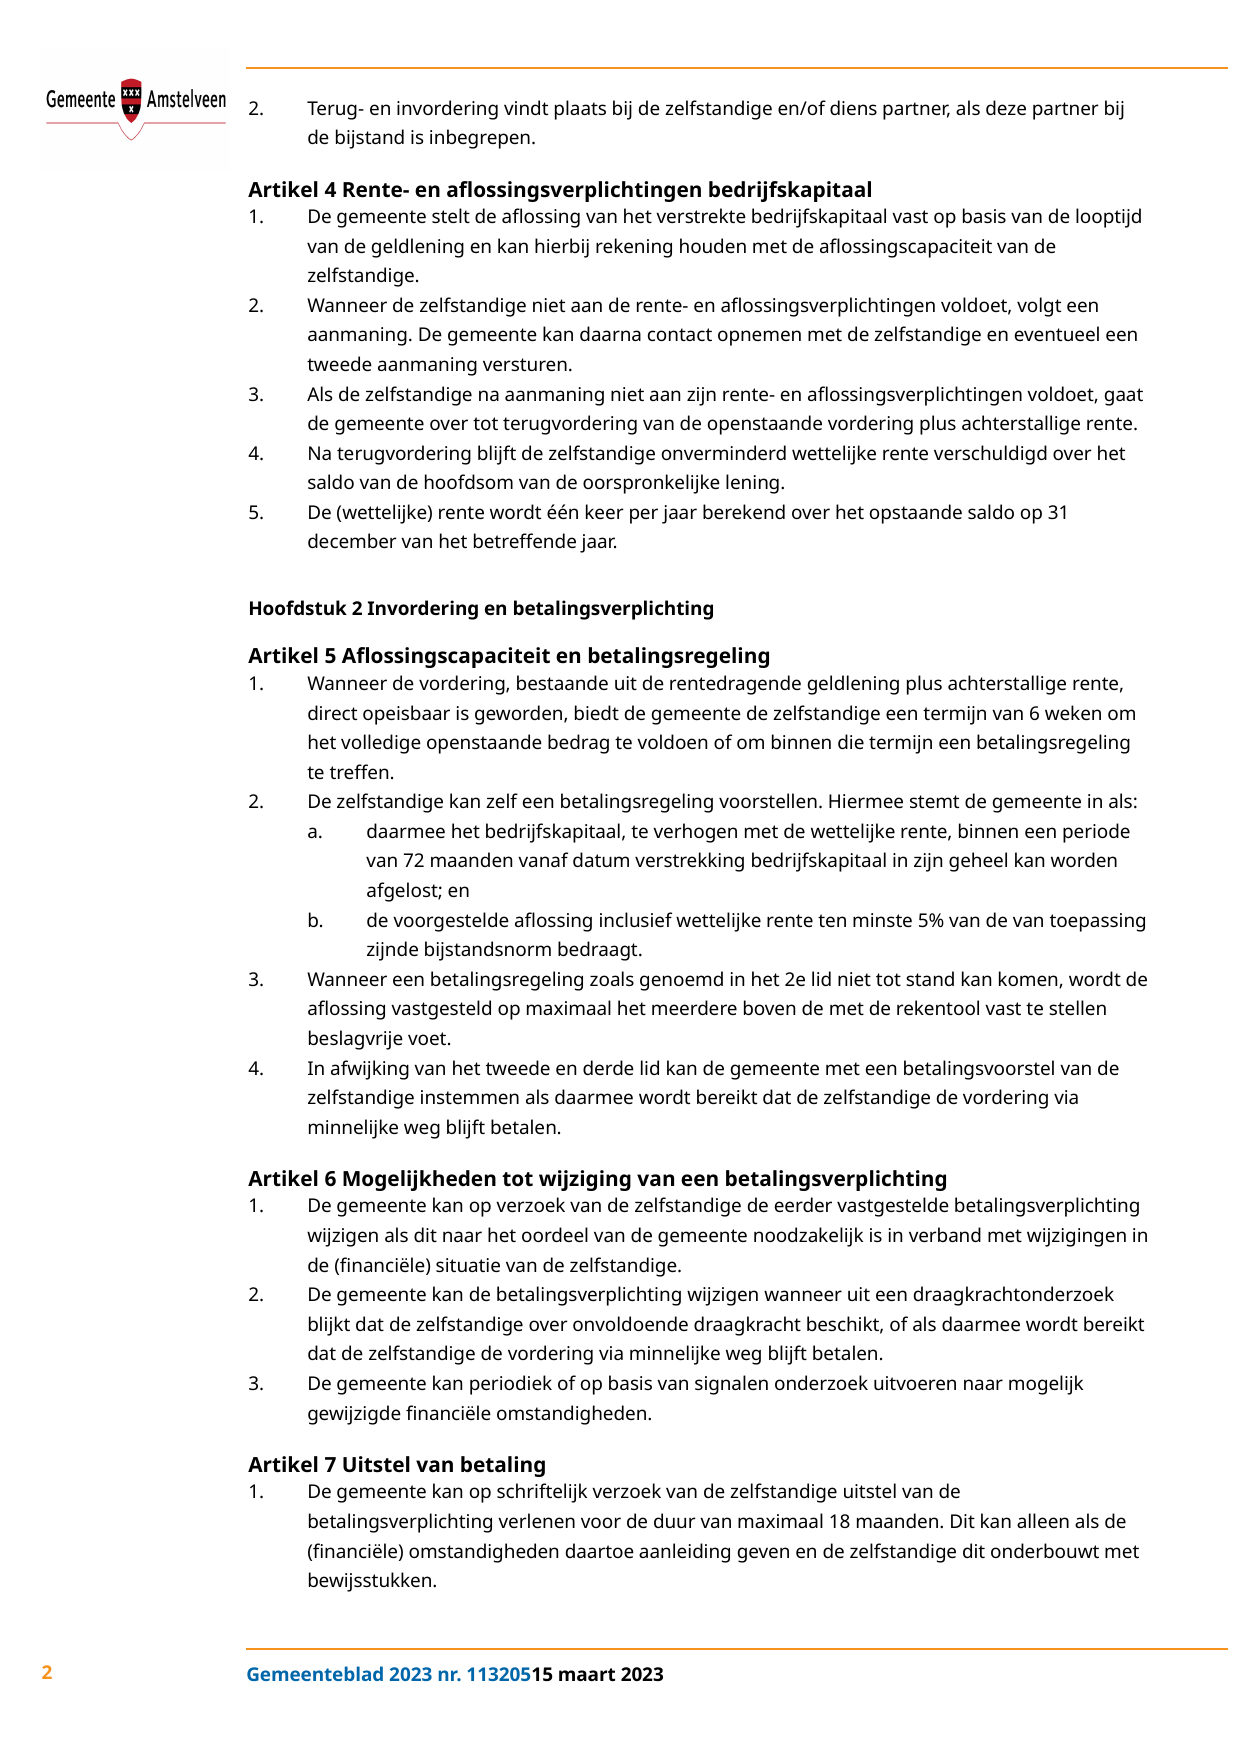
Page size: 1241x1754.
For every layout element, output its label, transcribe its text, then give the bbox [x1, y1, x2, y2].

list daarmee het bedrijfskapitaal, te verhogen met de wettelijke rente, binnen een periode van 72 maanden vanaf datum verstrekking bedrijfskapitaal in zijn geheel kan worden afgelost; en [307, 818, 1152, 903]
text Artikel 7 Uitstel van betaling [248, 1450, 1152, 1479]
list De (wettelijke) rente wordt één keer per jaar berekend over het opstaande saldo op 31 december van het betreffende jaar. [248, 499, 1152, 554]
list Wanneer de vordering, bestaande uit de rentedragende geldlening plus achterstallige rente, direct opeisbaar is geworden, biedt de gemeente de zelfstandige een termijn van 6 weken om het volledige openstaande bedrag te voldoen of om binnen die termijn een betalingsregeling te treffen. [248, 670, 1152, 784]
list Als de zelfstandige na aanmaning niet aan zijn rente- en aflossingsverplichtingen voldoet, gaat de gemeente over tot terugvordering van de openstaande vordering plus achterstallige rente. [248, 381, 1152, 436]
text Artikel 6 Mogelijkheden tot wijziging van een betalingsverplichting [248, 1164, 1152, 1193]
text Artikel 5 Aflossingscapaciteit en betalingsregeling [248, 642, 1152, 670]
list De gemeente kan de betalingsverplichting wijzigen wanneer uit een draagkrachtonderzoek blijkt dat de zelfstandige over onvoldoende draagkracht beschikt, of als daarmee wordt bereikt dat de zelfstandige de vordering via minnelijke weg blijft betalen. [248, 1281, 1152, 1366]
picture [41, 47, 231, 172]
list De zelfstandige kan zelf een betalingsregeling voorstellen. Hiermee stemt de gemeente in als: [248, 788, 1152, 814]
text Hoofdstuk 2 Invordering en betalingsverplichting [248, 595, 1152, 621]
list Na terugvordering blijft de zelfstandige onverminderd wettelijke rente verschuldigd over het saldo van de hoofdsom van de oorspronkelijke lening. [248, 440, 1152, 495]
list Wanneer de zelfstandige niet aan de rente- en aflossingsverplichtingen voldoet, volgt een aanmaning. De gemeente kan daarna contact opnemen met de zelfstandige en eventueel een tweede aanmaning versturen. [248, 292, 1152, 377]
list de voorgestelde aflossing inclusief wettelijke rente ten minste 5% van de van toepassing zijnde bijstandsnorm bedraagt. [307, 907, 1152, 962]
list Wanneer een betalingsregeling zoals genoemd in het 2e lid niet tot stand kan komen, wordt de aflossing vastgesteld op maximaal het meerdere boven de met de rekentool vast te stellen beslagvrije voet. [248, 966, 1152, 1051]
list In afwijking van het tweede en derde lid kan de gemeente met een betalingsvoorstel van de zelfstandige instemmen als daarmee wordt bereikt dat de zelfstandige de vordering via minnelijke weg blijft betalen. [248, 1055, 1152, 1139]
list Terug- en invordering vindt plaats bij de zelfstandige en/of diens partner, als deze partner bij de bijstand is inbegrepen. [248, 95, 1152, 150]
list De gemeente kan op schriftelijk verzoek van de zelfstandige uitstel van de betalingsverplichting verlenen voor de duur van maximaal 18 maanden. Dit kan alleen als de (financiële) omstandigheden daartoe aanleiding geven en de zelfstandige dit onderbouwt met bewijsstukken. [248, 1479, 1152, 1593]
list De gemeente kan op verzoek van de zelfstandige de eerder vastgestelde betalingsverplichting wijzigen als dit naar het oordeel van de gemeente noodzakelijk is in verband met wijzigingen in de (financiële) situatie van de zelfstandige. [248, 1193, 1152, 1278]
list De gemeente kan periodiek of op basis van signalen onderzoek uitvoeren naar mogelijk gewijzigde financiële omstandigheden. [248, 1370, 1152, 1426]
text Artikel 4 Rente- en aflossingsverplichtingen bedrijfskapitaal [248, 175, 1152, 203]
list De gemeente stelt de aflossing van het verstrekte bedrijfskapitaal vast op basis van de looptijd van de geldlening en kan hierbij rekening houden met de aflossingscapaciteit van de zelfstandige. [248, 203, 1152, 288]
